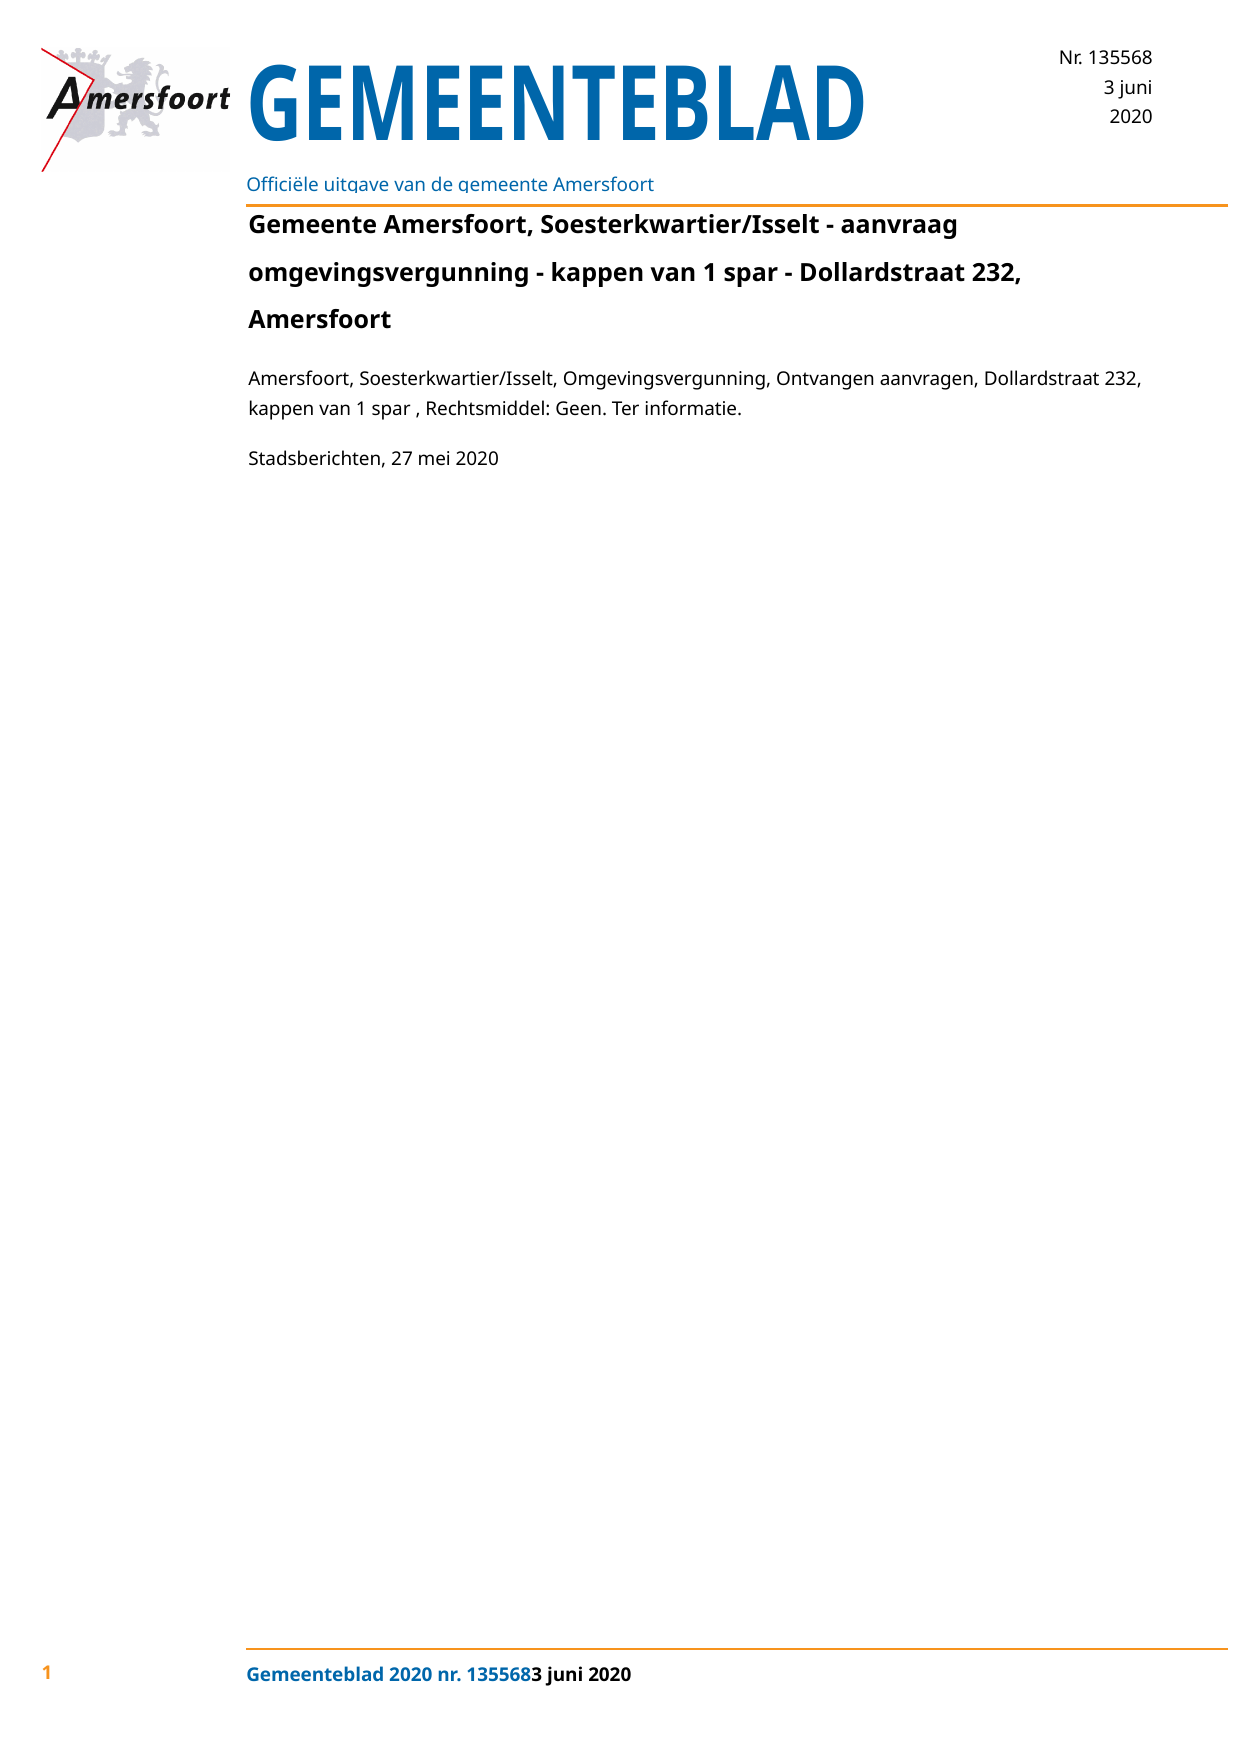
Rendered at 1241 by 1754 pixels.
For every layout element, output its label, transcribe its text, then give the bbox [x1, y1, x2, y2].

text Stadsberichten, 27 mei 2020 [248, 446, 1152, 471]
text Gemeente Amersfoort, Soesterkwartier/Isselt - aanvraag omgevingsvergunning - kappen van 1 spar - Dollardstraat 232, Amersfoort [248, 207, 1152, 336]
text Amersfoort, Soesterkwartier/Isselt, Omgevingsvergunning, Ontvangen aanvragen, Dollardstraat 232, kappen van 1 spar , Rechtsmiddel: Geen. Ter informatie. [248, 366, 1152, 421]
picture [41, 47, 231, 172]
